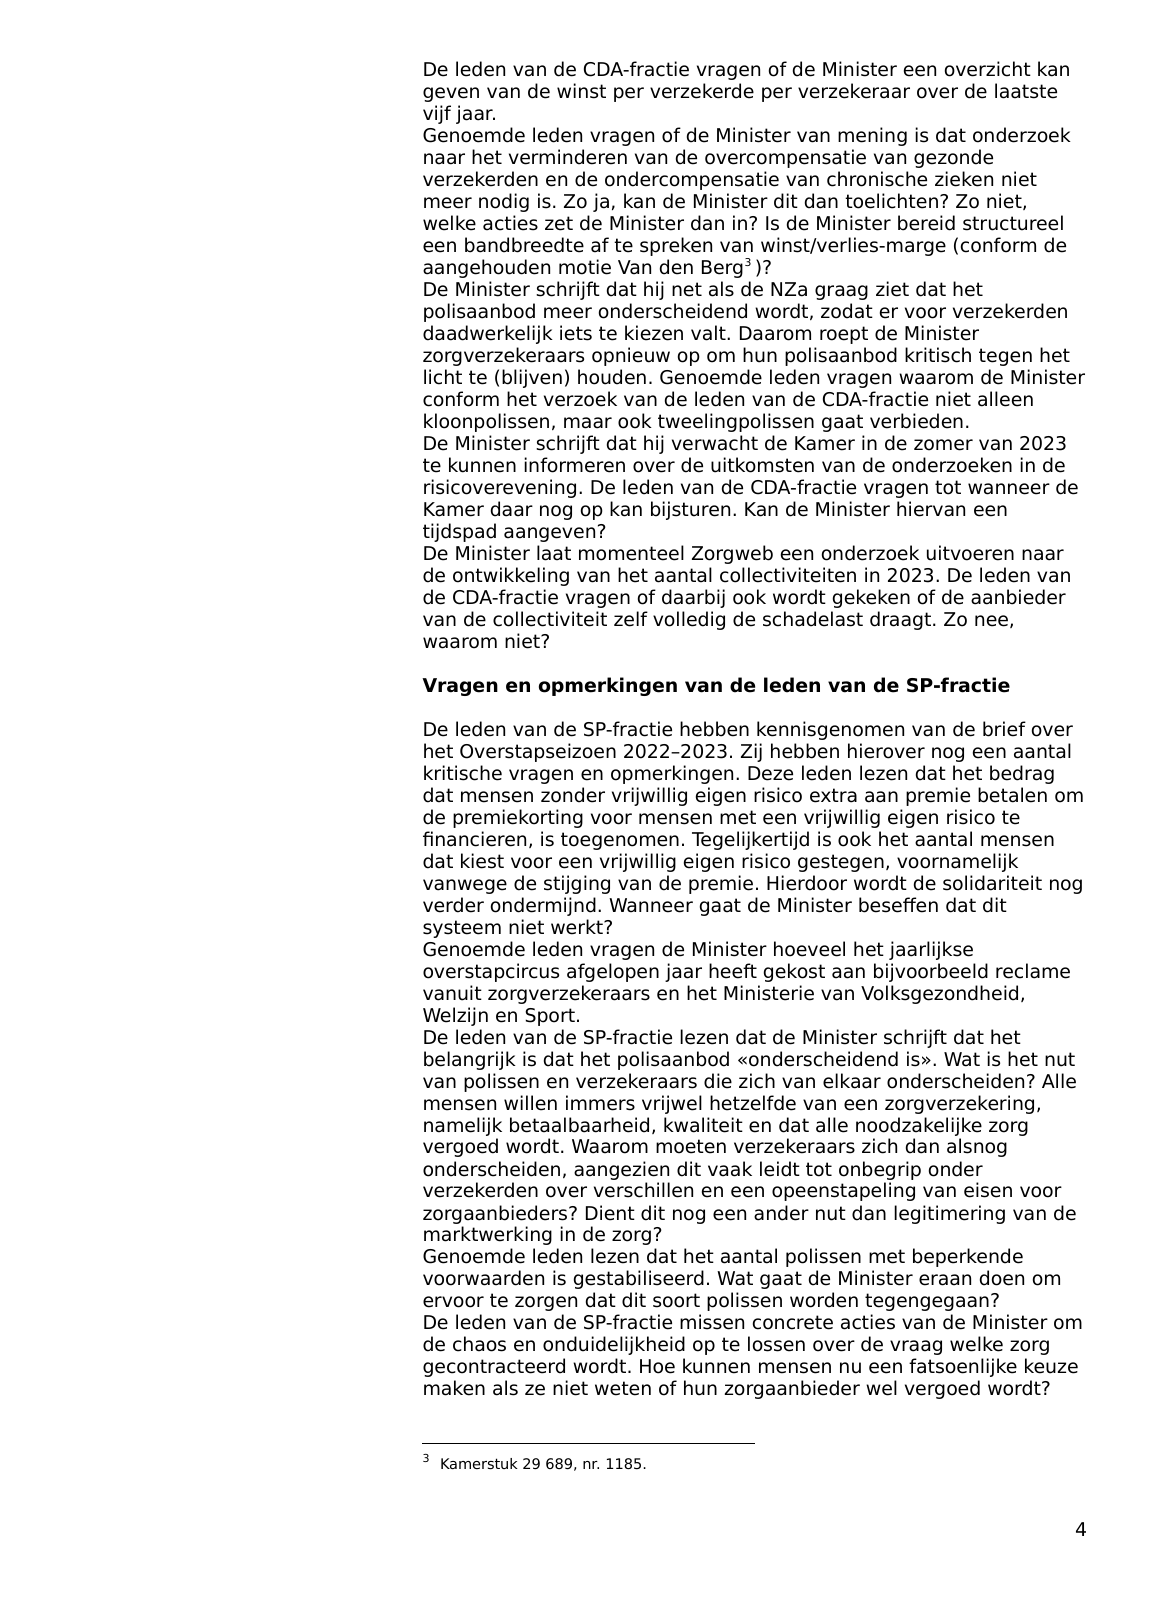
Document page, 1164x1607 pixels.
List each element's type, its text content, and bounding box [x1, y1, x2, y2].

text Kamerstuk 29 689, nr. 1185. [422, 1452, 1087, 1474]
text Genoemde leden vragen of de Minister van mening is dat onderzoek naar het verminderen van de overcompensatie van gezonde verzekerden en de ondercompensatie van chronische zieken niet meer nodig is. Zo ja, kan de Minister dit dan toelichten? Zo niet, welke acties zet de Minister dan in? Is de Minister bereid structureel een bandbreedte af te spreken van winst/verlies-marge (conform de aangehouden motie Van den Berg)? [422, 125, 1087, 279]
text Genoemde leden vragen de Minister hoeveel het jaarlijkse overstapcircus afgelopen jaar heeft gekost aan bijvoorbeeld reclame vanuit zorgverzekeraars en het Ministerie van Volksgezondheid, Welzijn en Sport. [422, 939, 1087, 1027]
text De Minister laat momenteel Zorgweb een onderzoek uitvoeren naar de ontwikkeling van het aantal collectiviteiten in 2023. De leden van de CDA-fractie vragen of daarbij ook wordt gekeken of de aanbieder van de collectiviteit zelf volledig de schadelast draagt. Zo nee, waarom niet? [422, 543, 1087, 652]
text De Minister schrijft dat hij verwacht de Kamer in de zomer van 2023 te kunnen informeren over de uitkomsten van de onderzoeken in de risicoverevening. De leden van de CDA-fractie vragen tot wanneer de Kamer daar nog op kan bijsturen. Kan de Minister hiervan een tijdspad aangeven? [422, 433, 1087, 543]
text De Minister schrijft dat hij net als de NZa graag ziet dat het polisaanbod meer onderscheidend wordt, zodat er voor verzekerden daadwerkelijk iets te kiezen valt. Daarom roept de Minister zorgverzekeraars opnieuw op om hun polisaanbod kritisch tegen het licht te (blijven) houden. Genoemde leden vragen waarom de Minister conform het verzoek van de leden van de CDA-fractie niet alleen kloonpolissen, maar ook tweelingpolissen gaat verbieden. [422, 279, 1087, 433]
text Genoemde leden lezen dat het aantal polissen met beperkende voorwaarden is gestabiliseerd. Wat gaat de Minister eraan doen om ervoor te zorgen dat dit soort polissen worden tegengegaan? [422, 1246, 1087, 1312]
text De leden van de SP-fractie missen concrete acties van de Minister om de chaos en onduidelijkheid op te lossen over de vraag welke zorg gecontracteerd wordt. Hoe kunnen mensen nu een fatsoenlijke keuze maken als ze niet weten of hun zorgaanbieder wel vergoed wordt? [422, 1312, 1087, 1400]
text De leden van de SP-fractie hebben kennisgenomen van de brief over het Overstapseizoen 2022–2023. Zij hebben hierover nog een aantal kritische vragen en opmerkingen. Deze leden lezen dat het bedrag dat mensen zonder vrijwillig eigen risico extra aan premie betalen om de premiekorting voor mensen met een vrijwillig eigen risico te financieren, is toegenomen. Tegelijkertijd is ook het aantal mensen dat kiest voor een vrijwillig eigen risico gestegen, voornamelijk vanwege de stijging van de premie. Hierdoor wordt de solidariteit nog verder ondermijnd. Wanneer gaat de Minister beseffen dat dit systeem niet werkt? [422, 719, 1087, 939]
text De leden van de SP-fractie lezen dat de Minister schrijft dat het belangrijk is dat het polisaanbod «onderscheidend is». Wat is het nut van polissen en verzekeraars die zich van elkaar onderscheiden? Alle mensen willen immers vrijwel hetzelfde van een zorgverzekering, namelijk betaalbaarheid, kwaliteit en dat alle noodzakelijke zorg vergoed wordt. Waarom moeten verzekeraars zich dan alsnog onderscheiden, aangezien dit vaak leidt tot onbegrip onder verzekerden over verschillen en een opeenstapeling van eisen voor zorgaanbieders? Dient dit nog een ander nut dan legitimering van de marktwerking in de zorg? [422, 1027, 1087, 1246]
text De leden van de CDA-fractie vragen of de Minister een overzicht kan geven van de winst per verzekerde per verzekeraar over de laatste vijf jaar. [422, 59, 1087, 125]
subtitle Vragen en opmerkingen van de leden van de SP-fractie [422, 675, 1087, 697]
